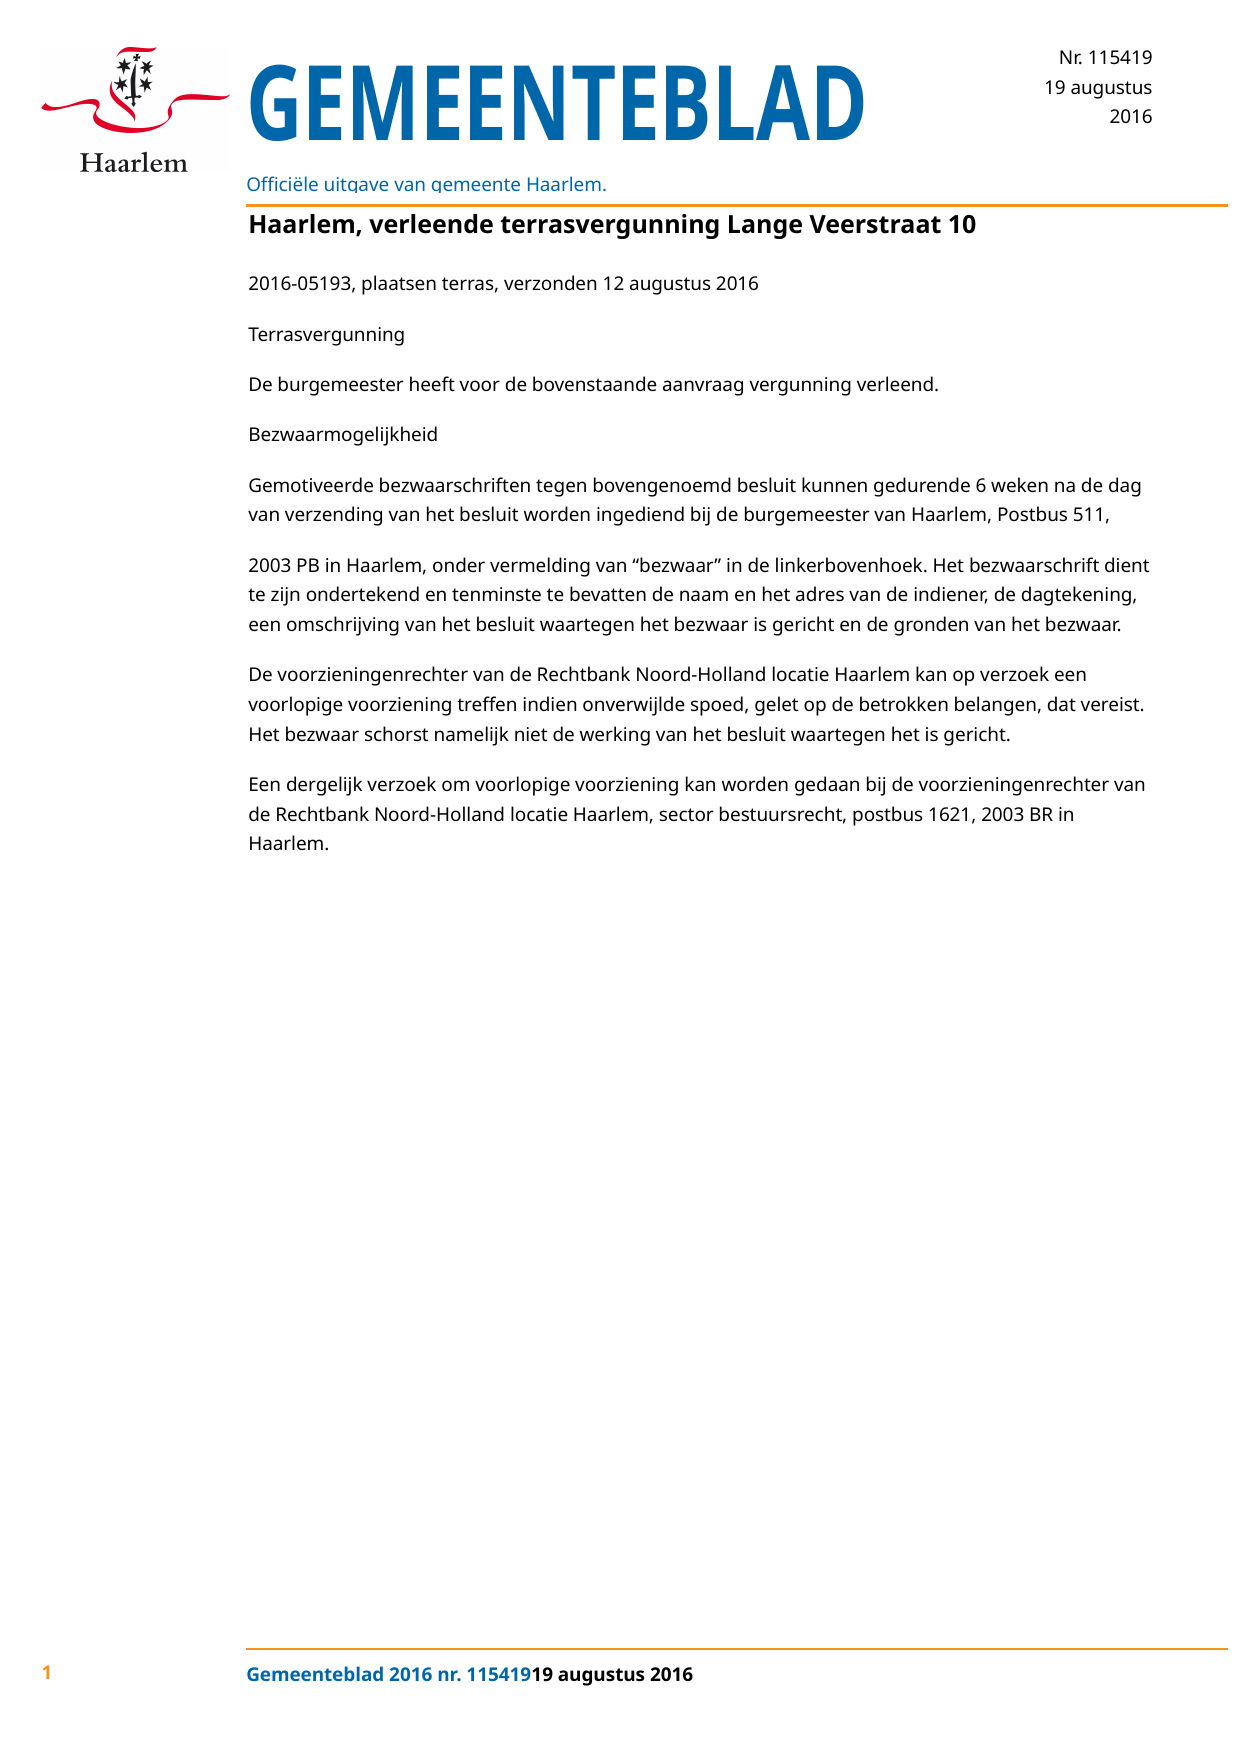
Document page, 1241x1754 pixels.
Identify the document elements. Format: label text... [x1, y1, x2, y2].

text Terrasvergunning [248, 321, 1152, 346]
text Gemotiveerde bezwaarschriften tegen bovengenoemd besluit kunnen gedurende 6 weken na de dag van verzending van het besluit worden ingediend bij de burgemeester van Haarlem, Postbus 511, [248, 472, 1152, 527]
text 2016-05193, plaatsen terras, verzonden 12 augustus 2016 [248, 270, 1152, 296]
picture [41, 47, 231, 172]
text Een dergelijk verzoek om voorlopige voorziening kan worden gedaan bij de voorzieningenrechter van de Rechtbank Noord-Holland locatie Haarlem, sector bestuursrecht, postbus 1621, 2003 BR in Haarlem. [248, 771, 1152, 856]
text Haarlem, verleende terrasvergunning Lange Veerstraat 10 [248, 207, 1152, 241]
text 2003 PB in Haarlem, onder vermelding van “bezwaar” in de linkerbovenhoek. Het bezwaarschrift dient te zijn ondertekend en tenminste te bevatten de naam en het adres van de indiener, de dagtekening, een omschrijving van het besluit waartegen het bezwaar is gericht en de gronden van het bezwaar. [248, 552, 1152, 637]
text Bezwaarmogelijkheid [248, 422, 1152, 447]
text De voorzieningenrechter van de Rechtbank Noord-Holland locatie Haarlem kan op verzoek een voorlopige voorziening treffen indien onverwijlde spoed, gelet op de betrokken belangen, dat vereist. Het bezwaar schorst namelijk niet de werking van het besluit waartegen het is gericht. [248, 662, 1152, 746]
text De burgemeester heeft voor de bovenstaande aanvraag vergunning verleend. [248, 371, 1152, 397]
